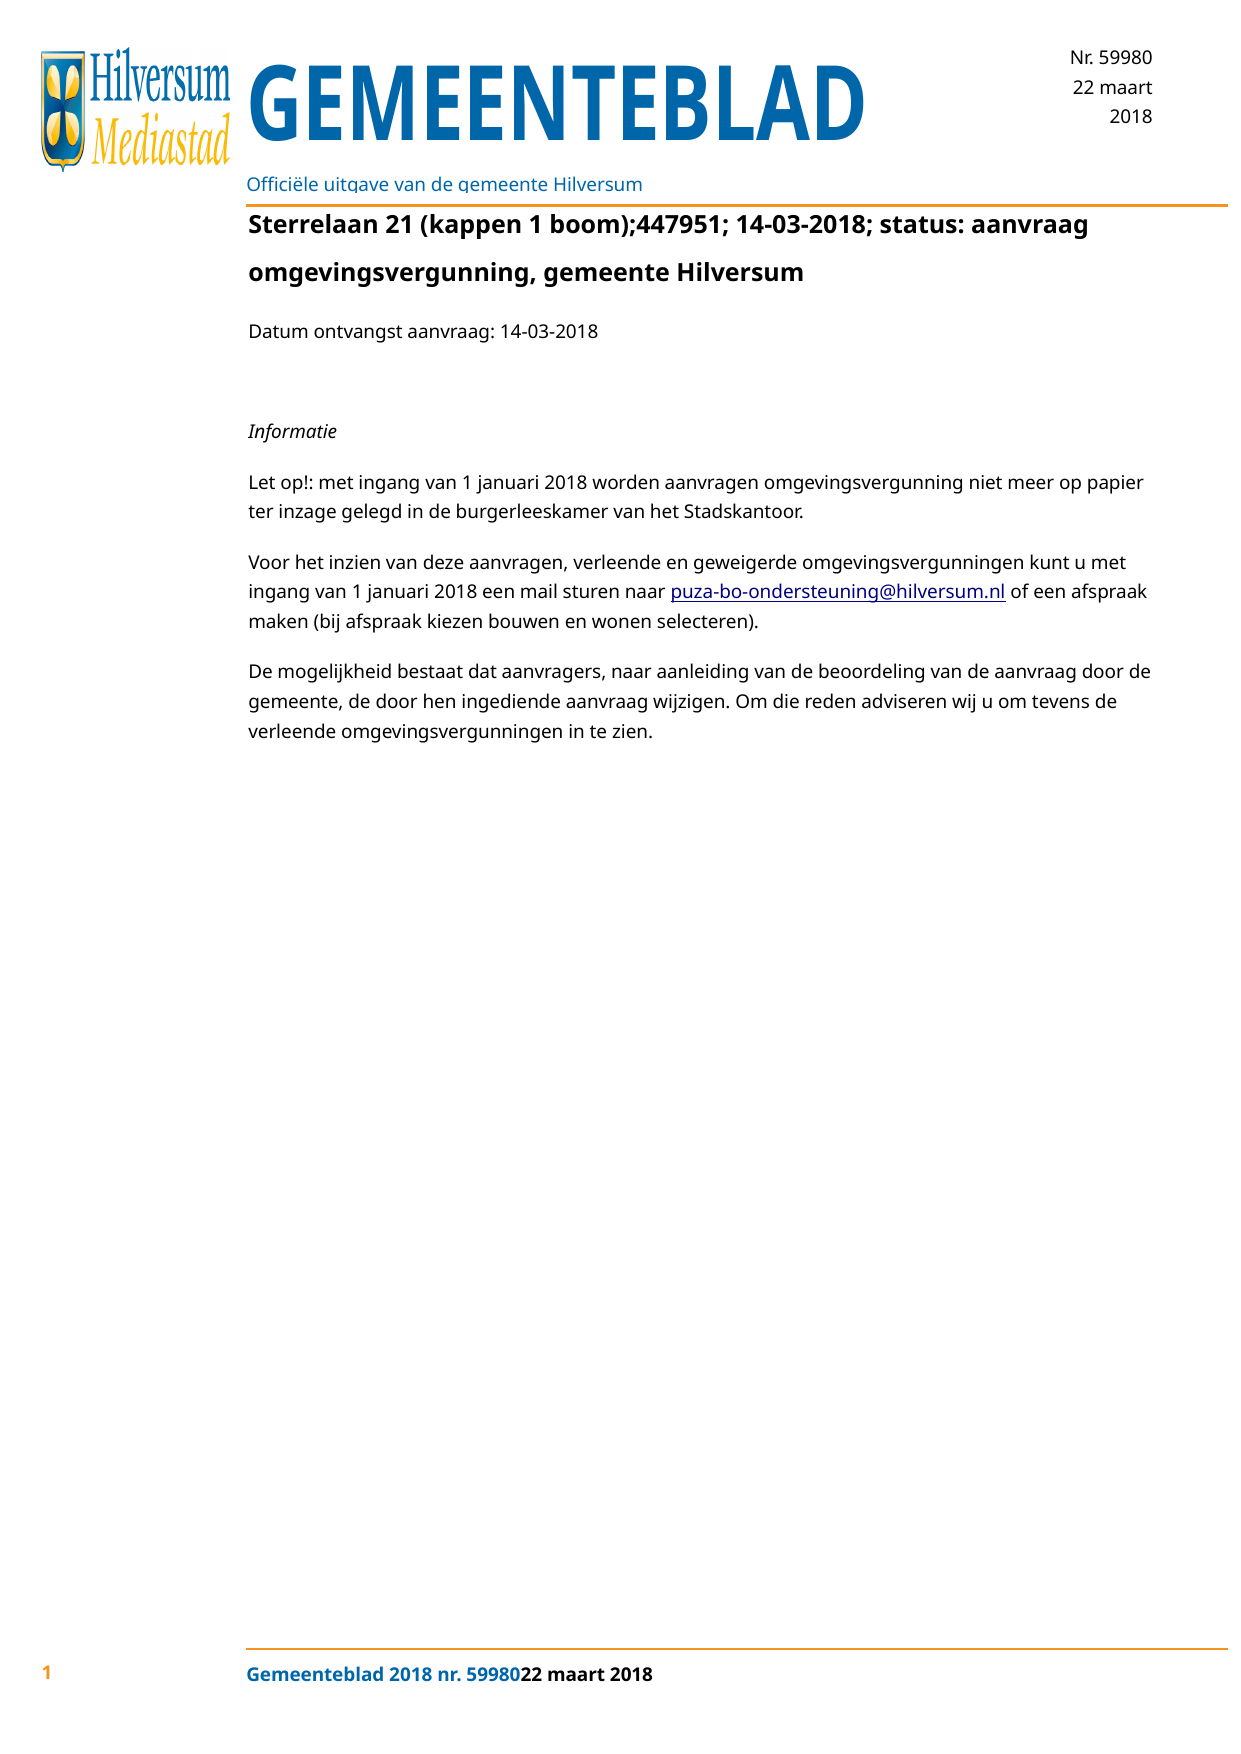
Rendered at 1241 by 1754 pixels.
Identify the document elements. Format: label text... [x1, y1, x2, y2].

text Let op!: met ingang van 1 januari 2018 worden aanvragen omgevingsvergunning niet meer op papier ter inzage gelegd in de burgerleeskamer van het Stadskantoor. [248, 469, 1152, 524]
picture [41, 47, 231, 172]
text Datum ontvangst aanvraag: 14-03-2018 [248, 318, 1152, 344]
text De mogelijkheid bestaat dat aanvragers, naar aanleiding van de beoordeling van de aanvraag door de gemeente, de door hen ingediende aanvraag wijzigen. Om die reden adviseren wij u om tevens de verleende omgevingsvergunningen in te zien. [248, 659, 1152, 744]
text Voor het inzien van deze aanvragen, verleende en geweigerde omgevingsvergunningen kunt u met ingang van 1 januari 2018 een mail sturen naar puza-bo-ondersteuning@hilversum.nl of een afspraak maken (bij afspraak kiezen bouwen en wonen selecteren). [248, 549, 1152, 634]
text Sterrelaan 21 (kappen 1 boom);447951; 14-03-2018; status: aanvraag omgevingsvergunning, gemeente Hilversum [248, 207, 1152, 288]
text Informatie [248, 419, 1152, 444]
